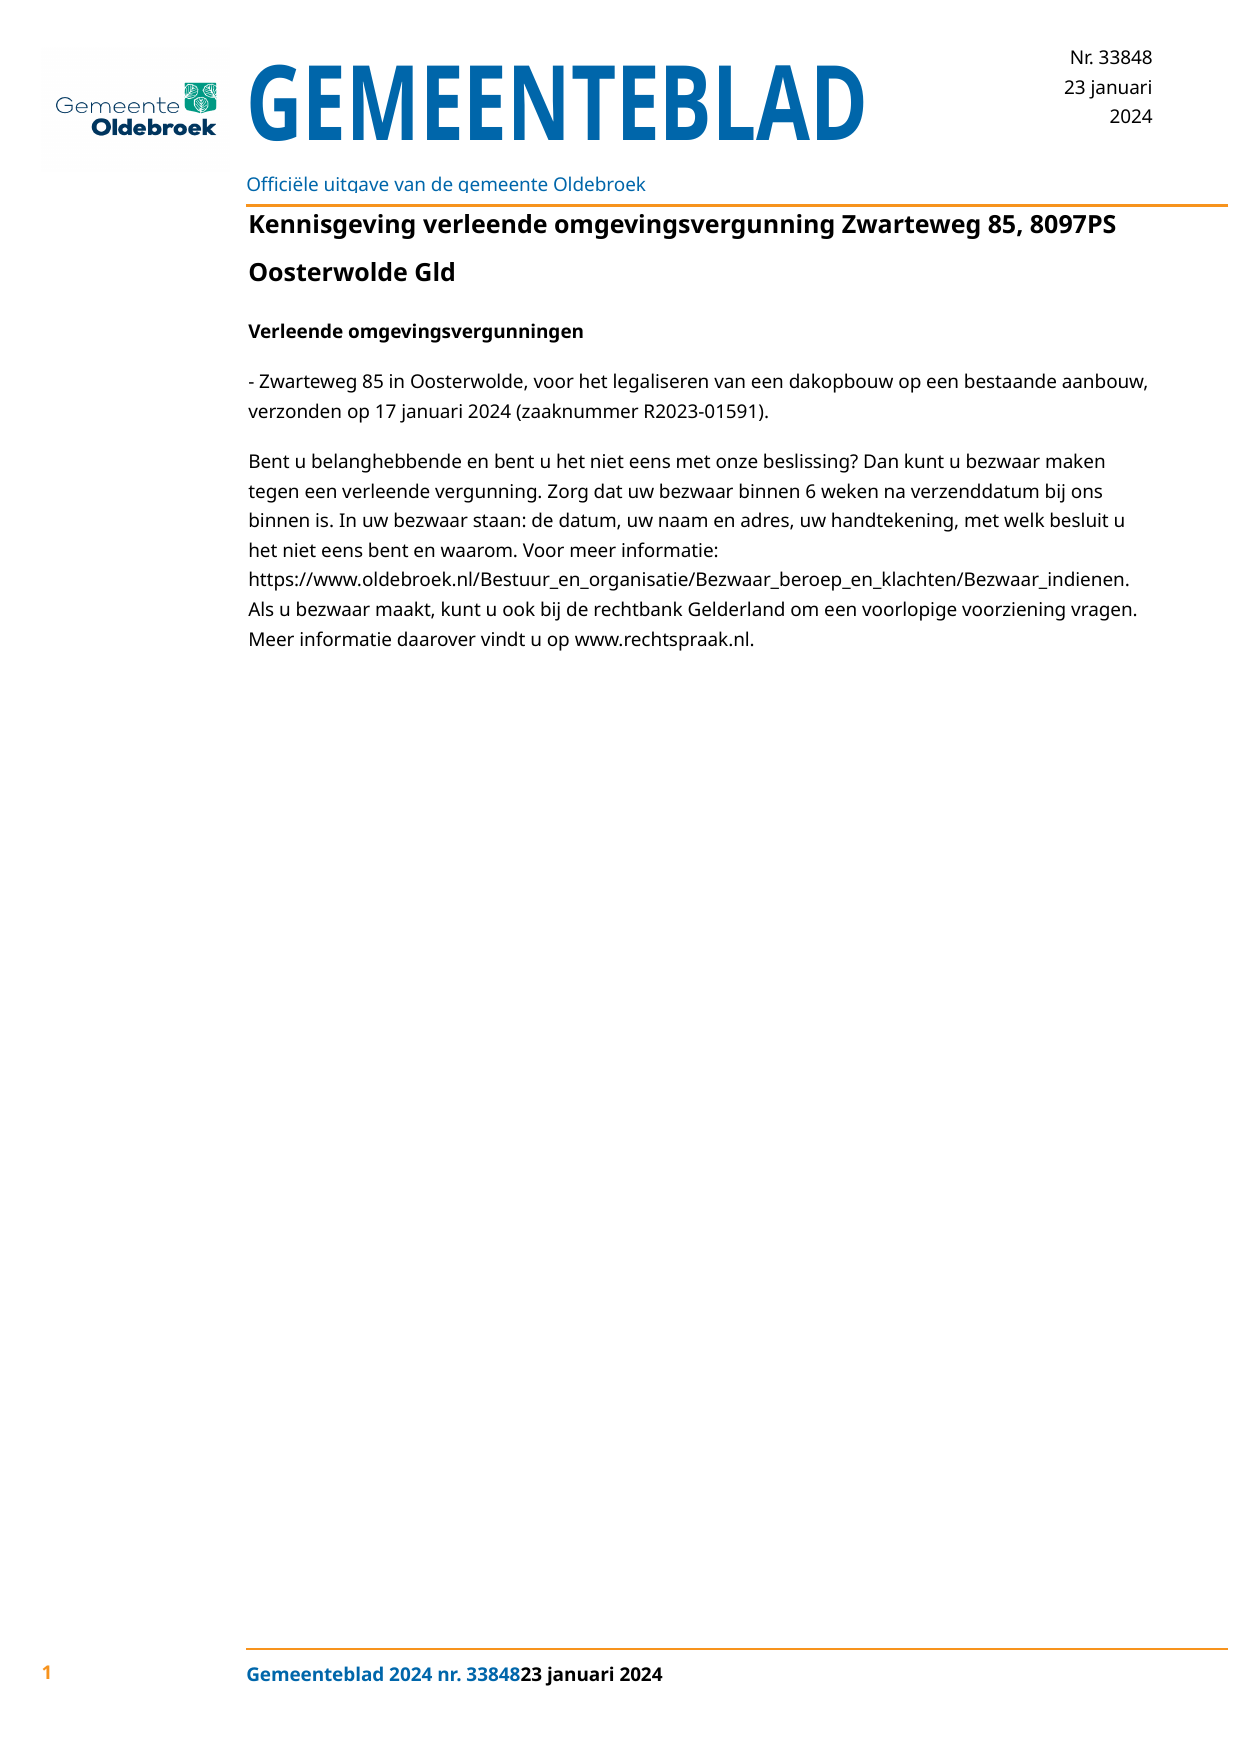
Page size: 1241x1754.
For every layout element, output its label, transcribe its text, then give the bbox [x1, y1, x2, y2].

text Kennisgeving verleende omgevingsvergunning Zwarteweg 85, 8097PS Oosterwolde Gld [248, 207, 1152, 288]
text Bent u belanghebbende en bent u het niet eens met onze beslissing? Dan kunt u bezwaar maken tegen een verleende vergunning. Zorg dat uw bezwaar binnen 6 weken na verzenddatum bij ons binnen is. In uw bezwaar staan: de datum, uw naam en adres, uw handtekening, met welk besluit u het niet eens bent en waarom. Voor meer informatie: https://www.oldebroek.nl/Bestuur_en_organisatie/Bezwaar_beroep_en_klachten/Bezwaar_indienen. Als u bezwaar maakt, kunt u ook bij de rechtbank Gelderland om een voorlopige voorziening vragen. Meer informatie daarover vindt u op www.rechtspraak.nl. [248, 448, 1152, 652]
text Verleende omgevingsvergunningen [248, 318, 1152, 344]
text - Zwarteweg 85 in Oosterwolde, voor het legaliseren van een dakopbouw op een bestaande aanbouw, verzonden op 17 januari 2024 (zaaknummer R2023-01591). [248, 368, 1152, 424]
picture [41, 47, 231, 172]
